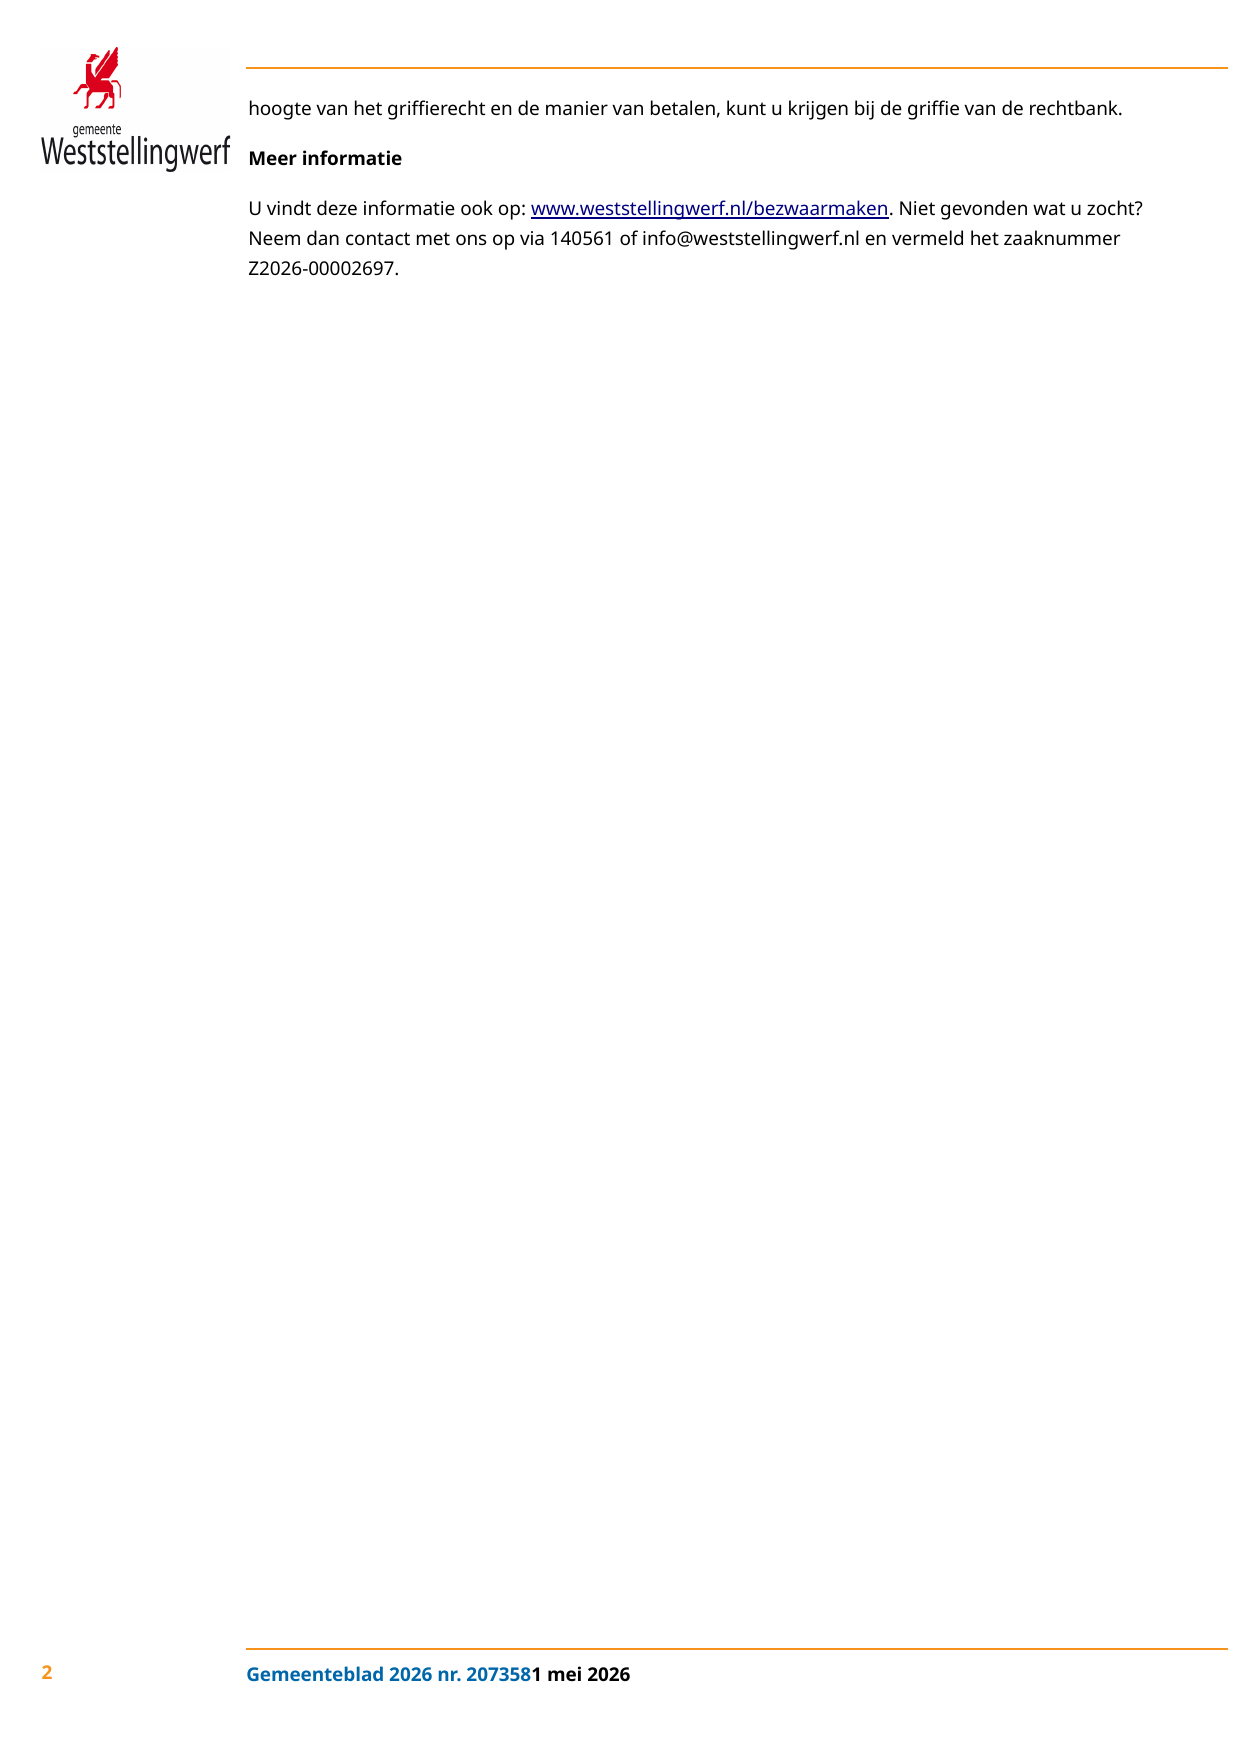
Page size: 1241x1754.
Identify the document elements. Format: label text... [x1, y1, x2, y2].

text Meer informatie [248, 145, 1152, 171]
picture [41, 47, 231, 172]
text hoogte van het griffierecht en de manier van betalen, kunt u krijgen bij de griffie van de rechtbank. [248, 95, 1152, 121]
text U vindt deze informatie ook op: www.weststellingwerf.nl/bezwaarmaken. Niet gevonden wat u zocht? Neem dan contact met ons op via 140561 of info@weststellingwerf.nl en vermeld het zaaknummer Z2026-00002697. [248, 196, 1152, 281]
